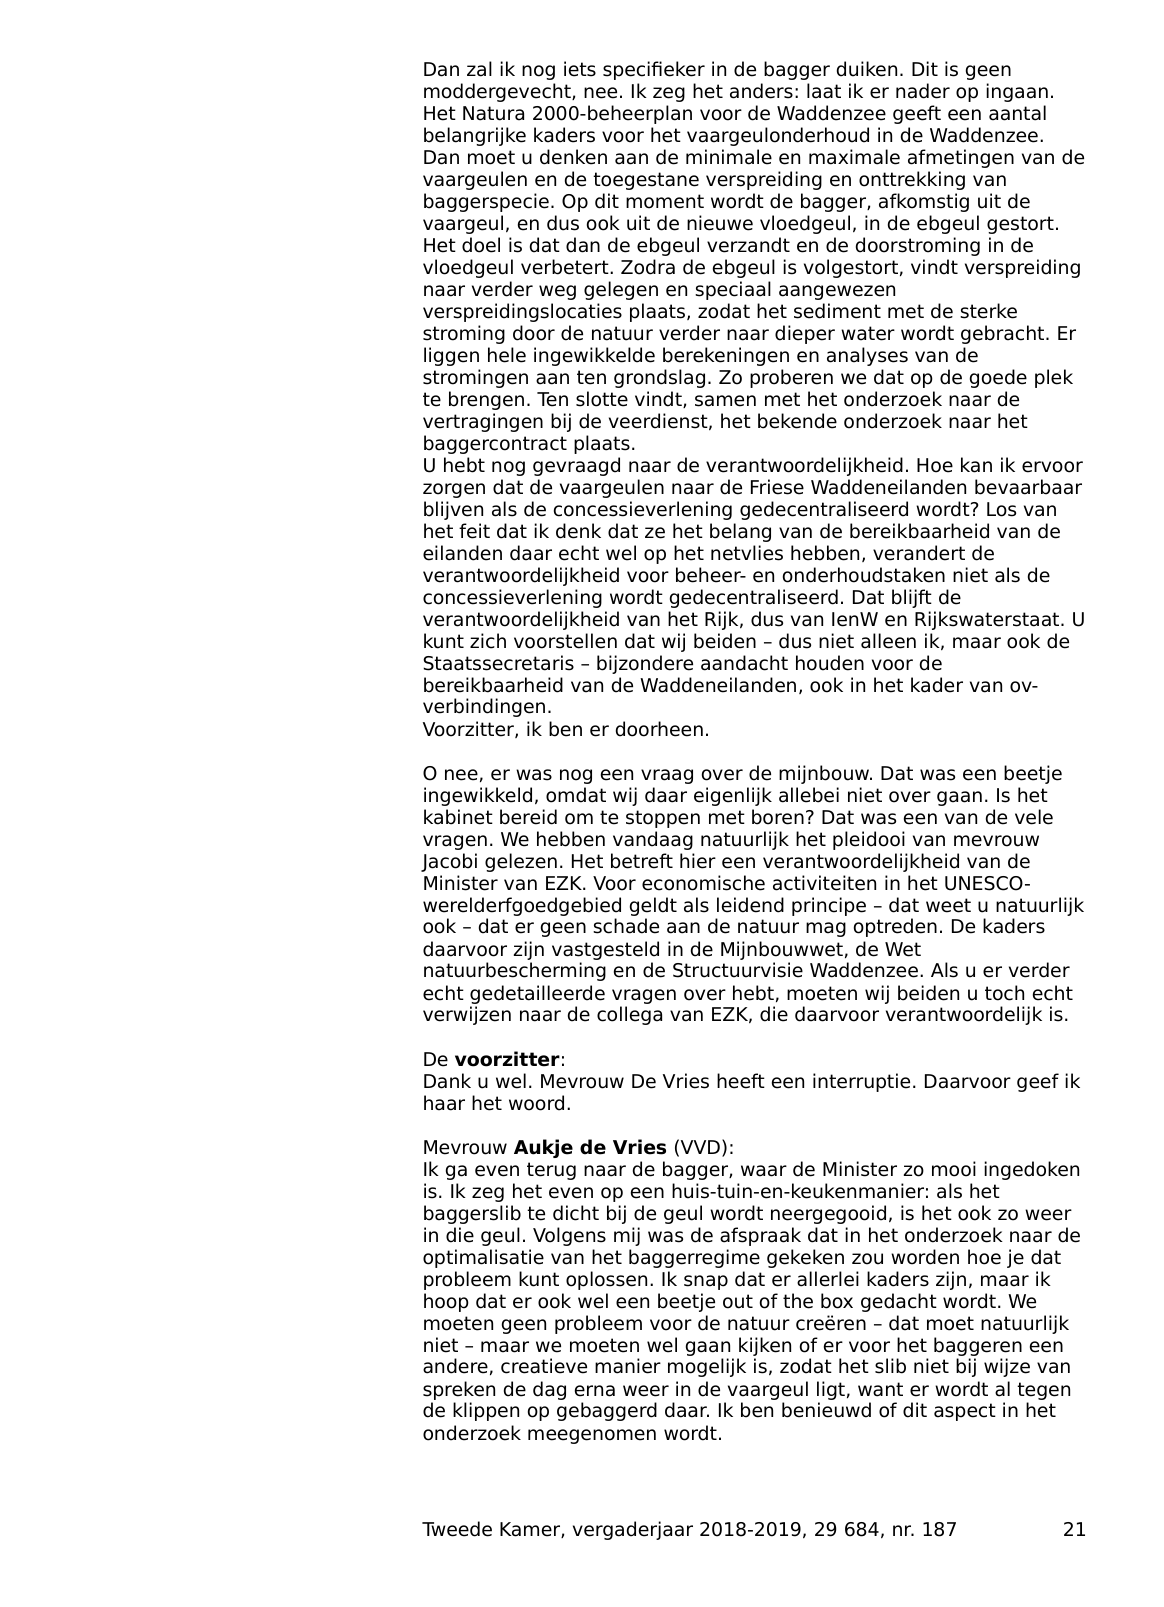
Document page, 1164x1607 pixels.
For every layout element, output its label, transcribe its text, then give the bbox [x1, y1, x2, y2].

text Voorzitter, ik ben er doorheen. [422, 718, 1087, 740]
text Mevrouw Aukje de Vries (VVD): [422, 1137, 1087, 1159]
text Dan zal ik nog iets specifieker in de bagger duiken. Dit is geen moddergevecht, nee. Ik zeg het anders: laat ik er nader op ingaan. Het Natura 2000-beheerplan voor de Waddenzee geeft een aantal belangrijke kaders voor het vaargeulonderhoud in de Waddenzee. Dan moet u denken aan de minimale en maximale afmetingen van de vaargeulen en de toegestane verspreiding en onttrekking van baggerspecie. Op dit moment wordt de bagger, afkomstig uit de vaargeul, en dus ook uit de nieuwe vloedgeul, in de ebgeul gestort. Het doel is dat dan de ebgeul verzandt en de doorstroming in de vloedgeul verbetert. Zodra de ebgeul is volgestort, vindt verspreiding naar verder weg gelegen en speciaal aangewezen verspreidingslocaties plaats, zodat het sediment met de sterke stroming door de natuur verder naar dieper water wordt gebracht. Er liggen hele ingewikkelde berekeningen en analyses van de stromingen aan ten grondslag. Zo proberen we dat op de goede plek te brengen. Ten slotte vindt, samen met het onderzoek naar de vertragingen bij de veerdienst, het bekende onderzoek naar het baggercontract plaats. [422, 59, 1087, 455]
text U hebt nog gevraagd naar de verantwoordelijkheid. Hoe kan ik ervoor zorgen dat de vaargeulen naar de Friese Waddeneilanden bevaarbaar blijven als de concessieverlening gedecentraliseerd wordt? Los van het feit dat ik denk dat ze het belang van de bereikbaarheid van de eilanden daar echt wel op het netvlies hebben, verandert de verantwoordelijkheid voor beheer- en onderhoudstaken niet als de concessieverlening wordt gedecentraliseerd. Dat blijft de verantwoordelijkheid van het Rijk, dus van IenW en Rijkswaterstaat. U kunt zich voorstellen dat wij beiden – dus niet alleen ik, maar ook de Staatssecretaris – bijzondere aandacht houden voor de bereikbaarheid van de Waddeneilanden, ook in het kader van ov-verbindingen. [422, 455, 1087, 718]
text O nee, er was nog een vraag over de mijnbouw. Dat was een beetje ingewikkeld, omdat wij daar eigenlijk allebei niet over gaan. Is het kabinet bereid om te stoppen met boren? Dat was een van de vele vragen. We hebben vandaag natuurlijk het pleidooi van mevrouw Jacobi gelezen. Het betreft hier een verantwoordelijkheid van de Minister van EZK. Voor economische activiteiten in het UNESCO-werelderfgoedgebied geldt als leidend principe – dat weet u natuurlijk ook – dat er geen schade aan de natuur mag optreden. De kaders daarvoor zijn vastgesteld in de Mijnbouwwet, de Wet natuurbescherming en de Structuurvisie Waddenzee. Als u er verder echt gedetailleerde vragen over hebt, moeten wij beiden u toch echt verwijzen naar de collega van EZK, die daarvoor verantwoordelijk is. [422, 763, 1087, 1026]
text De voorzitter: [422, 1048, 1087, 1071]
text Dank u wel. Mevrouw De Vries heeft een interruptie. Daarvoor geef ik haar het woord. [422, 1071, 1087, 1114]
text Ik ga even terug naar de bagger, waar de Minister zo mooi ingedoken is. Ik zeg het even op een huis-tuin-en-keukenmanier: als het baggerslib te dicht bij de geul wordt neergegooid, is het ook zo weer in die geul. Volgens mij was de afspraak dat in het onderzoek naar de optimalisatie van het baggerregime gekeken zou worden hoe je dat probleem kunt oplossen. Ik snap dat er allerlei kaders zijn, maar ik hoop dat er ook wel een beetje out of the box gedacht wordt. We moeten geen probleem voor de natuur creëren – dat moet natuurlijk niet – maar we moeten wel gaan kijken of er voor het baggeren een andere, creatieve manier mogelijk is, zodat het slib niet bij wijze van spreken de dag erna weer in de vaargeul ligt, want er wordt al tegen de klippen op gebaggerd daar. Ik ben benieuwd of dit aspect in het onderzoek meegenomen wordt. [422, 1159, 1087, 1444]
